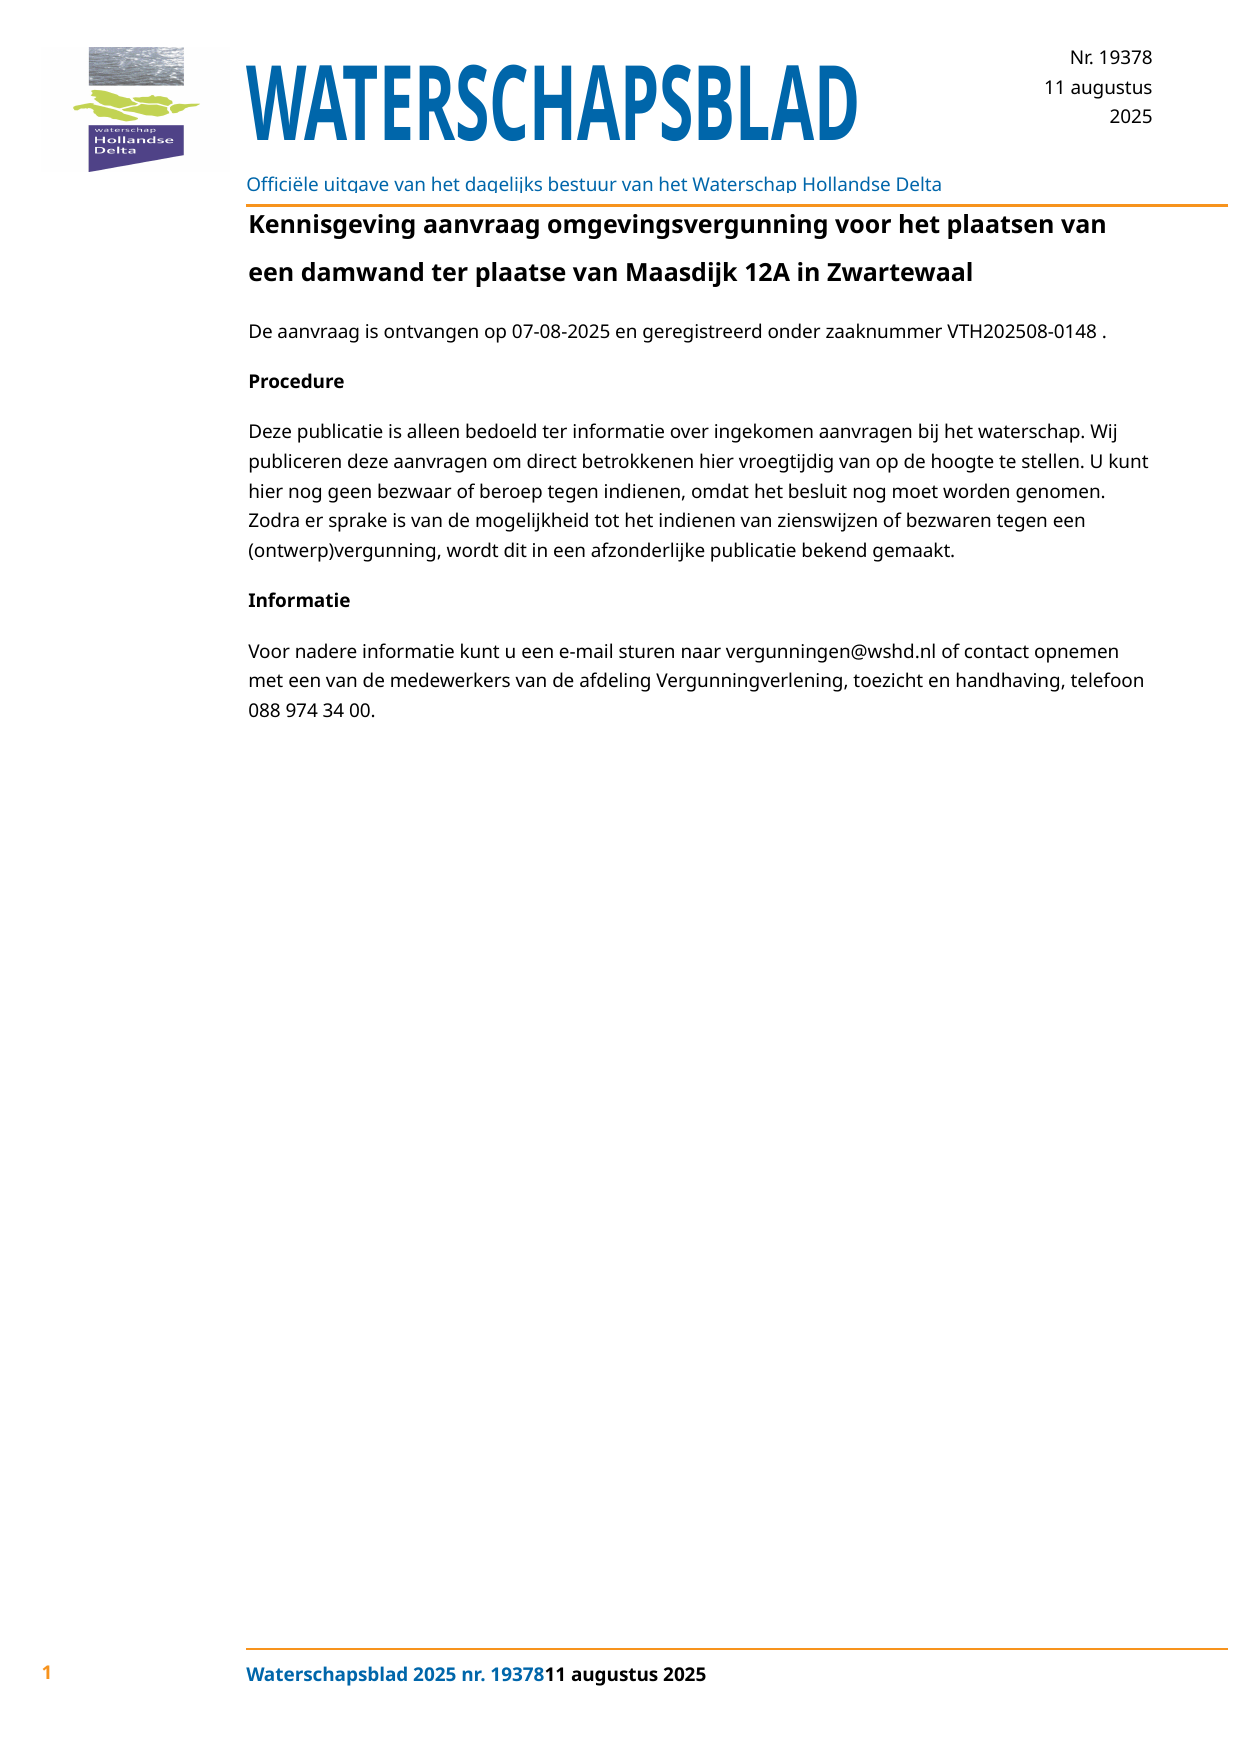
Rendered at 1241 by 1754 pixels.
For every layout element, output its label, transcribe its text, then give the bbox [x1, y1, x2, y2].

text Informatie [248, 587, 1152, 613]
text Kennisgeving aanvraag omgevingsvergunning voor het plaatsen van een damwand ter plaatse van Maasdijk 12A in Zwartewaal [248, 207, 1152, 288]
text Voor nadere informatie kunt u een e-mail sturen naar vergunningen@wshd.nl of contact opnemen met een van de medewerkers van de afdeling Vergunningverlening, toezicht en handhaving, telefoon 088 974 34 00. [248, 638, 1152, 723]
text De aanvraag is ontvangen op 07-08-2025 en geregistreerd onder zaaknummer VTH202508-0148 . [248, 318, 1152, 344]
text Procedure [248, 368, 1152, 394]
picture [41, 47, 231, 172]
text Deze publicatie is alleen bedoeld ter informatie over ingekomen aanvragen bij het waterschap. Wij publiceren deze aanvragen om direct betrokkenen hier vroegtijdig van op de hoogte te stellen. U kunt hier nog geen bezwaar of beroep tegen indienen, omdat het besluit nog moet worden genomen. Zodra er sprake is van de mogelijkheid tot het indienen van zienswijzen of bezwaren tegen een (ontwerp)vergunning, wordt dit in een afzonderlijke publicatie bekend gemaakt. [248, 419, 1152, 563]
